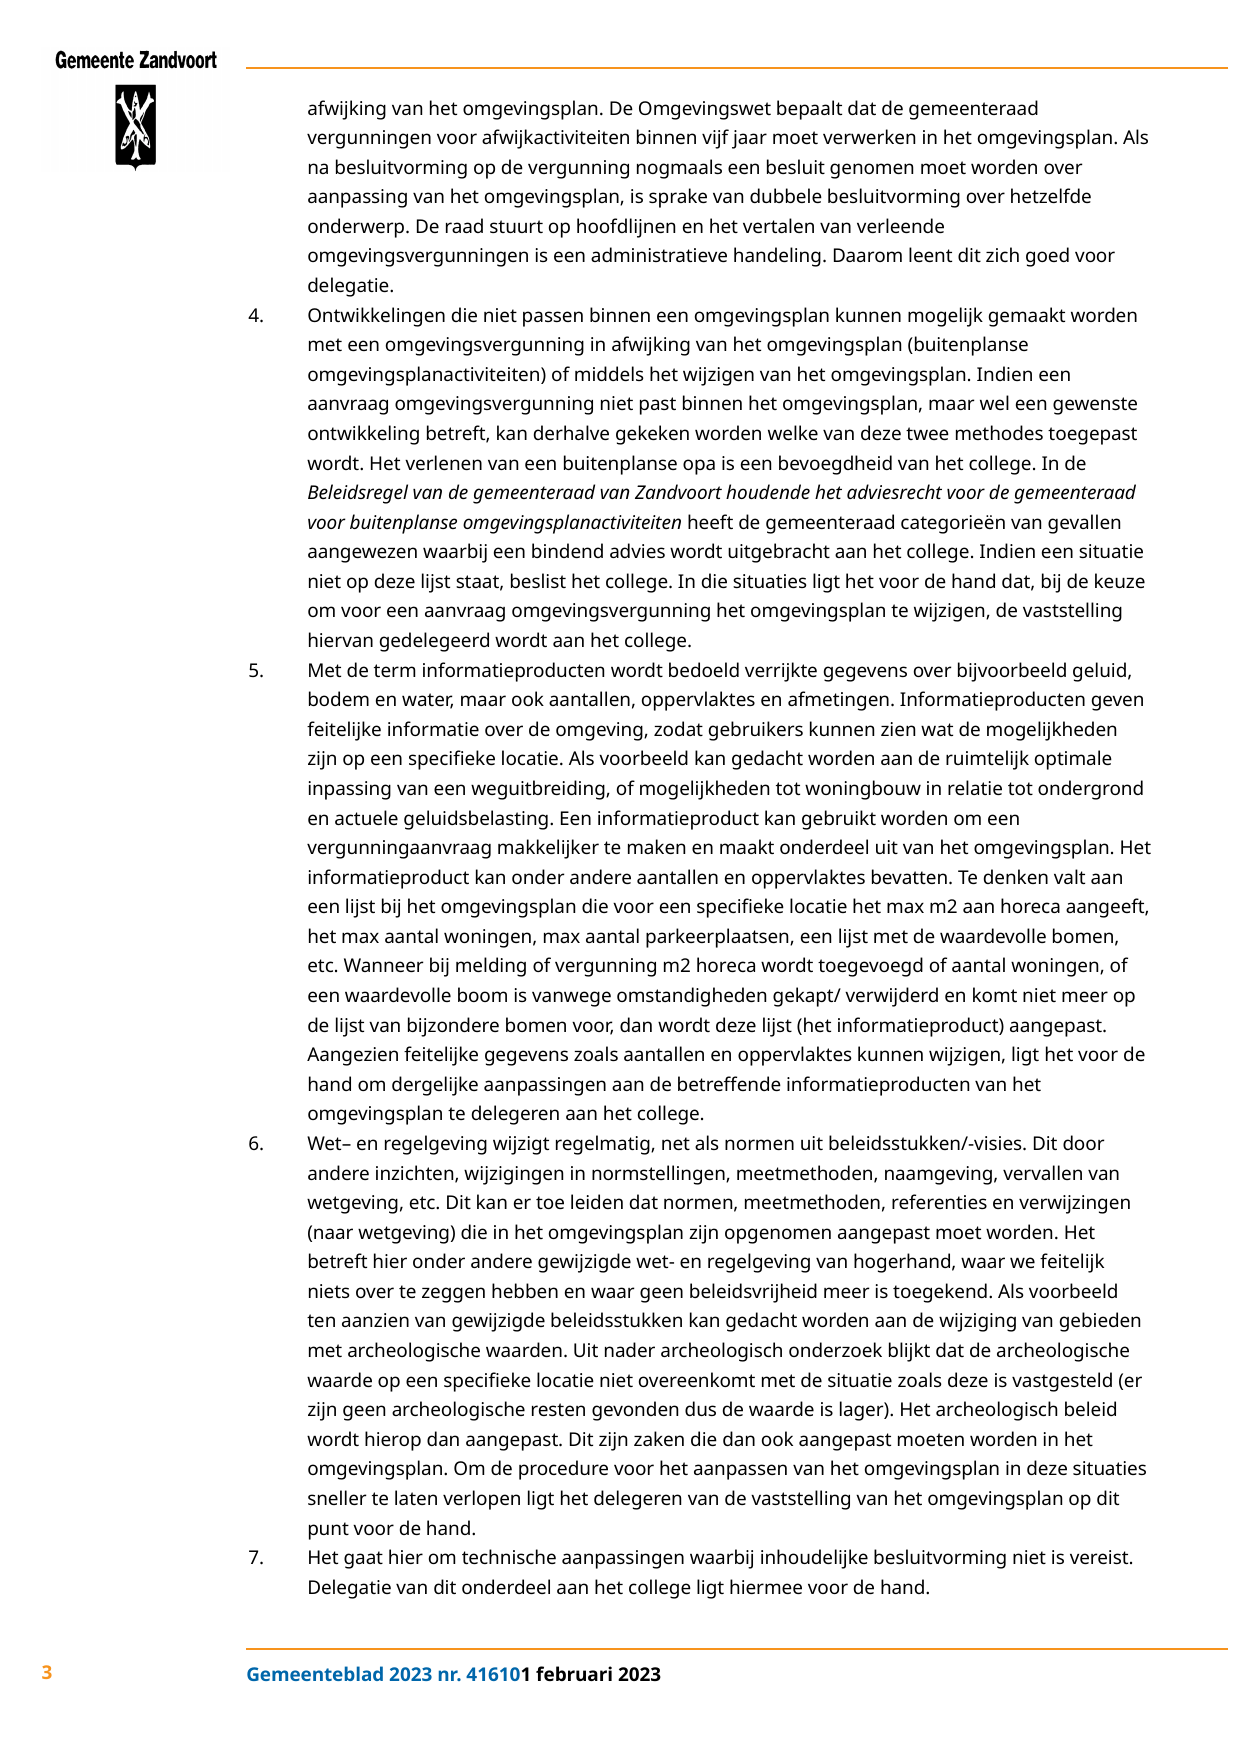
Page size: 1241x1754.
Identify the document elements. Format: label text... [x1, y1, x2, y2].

list Met de term informatieproducten wordt bedoeld verrijkte gegevens over bijvoorbeeld geluid, bodem en water, maar ook aantallen, oppervlaktes en afmetingen. Informatieproducten geven feitelijke informatie over de omgeving, zodat gebruikers kunnen zien wat de mogelijkheden zijn op een specifieke locatie. Als voorbeeld kan gedacht worden aan de ruimtelijk optimale inpassing van een weguitbreiding, of mogelijkheden tot woningbouw in relatie tot ondergrond en actuele geluidsbelasting. Een informatieproduct kan gebruikt worden om een vergunningaanvraag makkelijker te maken en maakt onderdeel uit van het omgevingsplan. Het informatieproduct kan onder andere aantallen en oppervlaktes bevatten. Te denken valt aan een lijst bij het omgevingsplan die voor een specifieke locatie het max m2 aan horeca aangeeft, het max aantal woningen, max aantal parkeerplaatsen, een lijst met de waardevolle bomen, etc. Wanneer bij melding of vergunning m2 horeca wordt toegevoegd of aantal woningen, of een waardevolle boom is vanwege omstandigheden gekapt/ verwijderd en komt niet meer op de lijst van bijzondere bomen voor, dan wordt deze lijst (het informatieproduct) aangepast. Aangezien feitelijke gegevens zoals aantallen en oppervlaktes kunnen wijzigen, ligt het voor de hand om dergelijke aanpassingen aan de betreffende informatieproducten van het omgevingsplan te delegeren aan het college. [248, 657, 1152, 1126]
list Ontwikkelingen die niet passen binnen een omgevingsplan kunnen mogelijk gemaakt worden met een omgevingsvergunning in afwijking van het omgevingsplan (buitenplanse omgevingsplanactiviteiten) of middels het wijzigen van het omgevingsplan. Indien een aanvraag omgevingsvergunning niet past binnen het omgevingsplan, maar wel een gewenste ontwikkeling betreft, kan derhalve gekeken worden welke van deze twee methodes toegepast wordt. Het verlenen van een buitenplanse opa is een bevoegdheid van het college. In de Beleidsregel van de gemeenteraad van Zandvoort houdende het adviesrecht voor de gemeenteraad voor buitenplanse omgevingsplanactiviteiten heeft de gemeenteraad categorieën van gevallen aangewezen waarbij een bindend advies wordt uitgebracht aan het college. Indien een situatie niet op deze lijst staat, beslist het college. In die situaties ligt het voor de hand dat, bij de keuze om voor een aanvraag omgevingsvergunning het omgevingsplan te wijzigen, de vaststelling hiervan gedelegeerd wordt aan het college. [248, 302, 1152, 653]
list Het gaat hier om technische aanpassingen waarbij inhoudelijke besluitvorming niet is vereist. Delegatie van dit onderdeel aan het college ligt hiermee voor de hand. [248, 1544, 1152, 1600]
list Wet– en regelgeving wijzigt regelmatig, net als normen uit beleidsstukken/-visies. Dit door andere inzichten, wijzigingen in normstellingen, meetmethoden, naamgeving, vervallen van wetgeving, etc. Dit kan er toe leiden dat normen, meetmethoden, referenties en verwijzingen (naar wetgeving) die in het omgevingsplan zijn opgenomen aangepast moet worden. Het betreft hier onder andere gewijzigde wet- en regelgeving van hogerhand, waar we feitelijk niets over te zeggen hebben en waar geen beleidsvrijheid meer is toegekend. Als voorbeeld ten aanzien van gewijzigde beleidsstukken kan gedacht worden aan de wijziging van gebieden met archeologische waarden. Uit nader archeologisch onderzoek blijkt dat de archeologische waarde op een specifieke locatie niet overeenkomt met de situatie zoals deze is vastgesteld (er zijn geen archeologische resten gevonden dus de waarde is lager). Het archeologisch beleid wordt hierop dan aangepast. Dit zijn zaken die dan ook aangepast moeten worden in het omgevingsplan. Om de procedure voor het aanpassen van het omgevingsplan in deze situaties sneller te laten verlopen ligt het delegeren van de vaststelling van het omgevingsplan op dit punt voor de hand. [248, 1130, 1152, 1541]
list afwijking van het omgevingsplan. De Omgevingswet bepaalt dat de gemeenteraad vergunningen voor afwijkactiviteiten binnen vijf jaar moet verwerken in het omgevingsplan. Als na besluitvorming op de vergunning nogmaals een besluit genomen moet worden over aanpassing van het omgevingsplan, is sprake van dubbele besluitvorming over hetzelfde onderwerp. De raad stuurt op hoofdlijnen en het vertalen van verleende omgevingsvergunningen is een administratieve handeling. Daarom leent dit zich goed voor delegatie. [248, 95, 1152, 298]
picture [41, 47, 231, 172]
